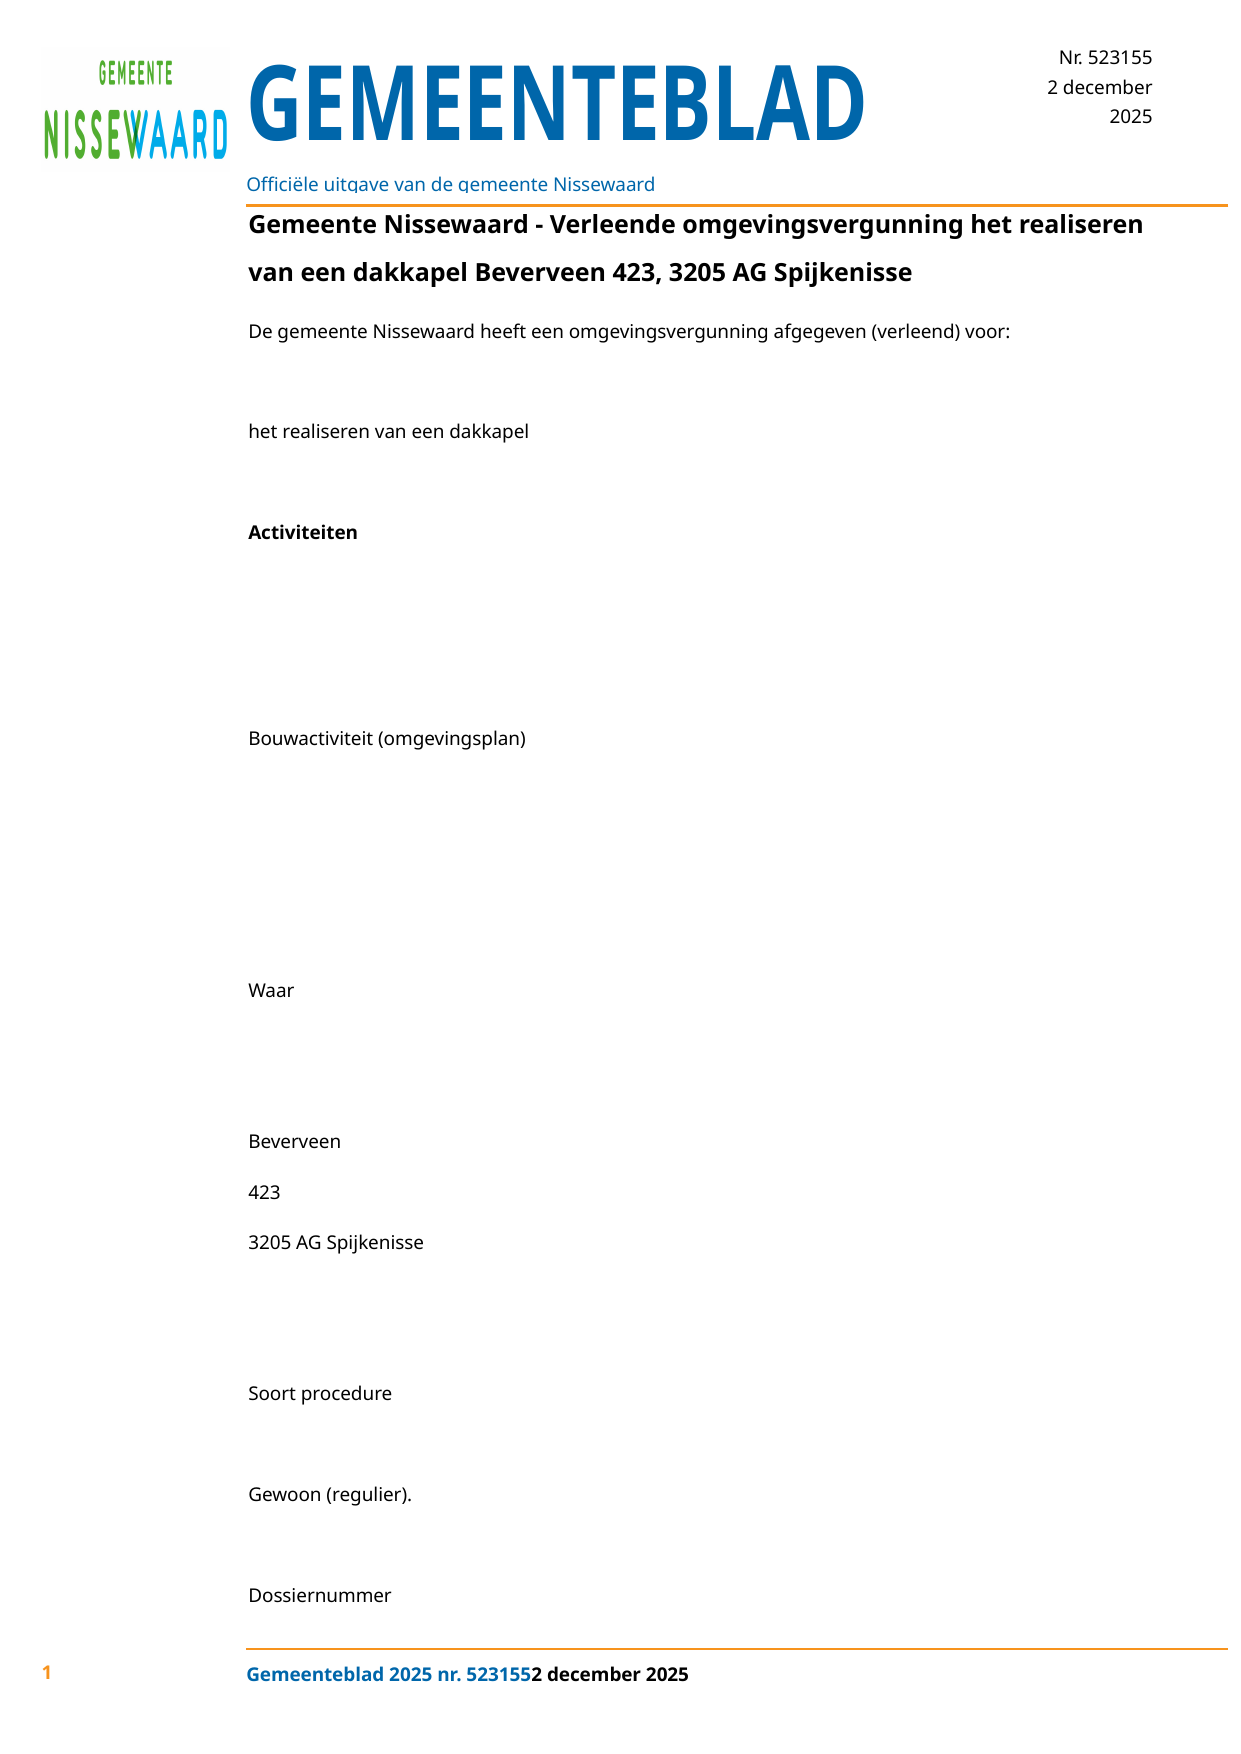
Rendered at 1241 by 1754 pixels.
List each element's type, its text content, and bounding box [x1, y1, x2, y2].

text Activiteiten [248, 519, 1152, 545]
text Beverveen [248, 1128, 1152, 1154]
text ﻿ [248, 570, 1152, 599]
text Soort procedure [248, 1381, 1152, 1406]
text Gemeente Nissewaard - Verleende omgevingsvergunning het realiseren van een dakkapel Beverveen 423, 3205 AG Spijkenisse [248, 207, 1152, 288]
picture [41, 47, 231, 172]
text De gemeente Nissewaard heeft een omgevingsvergunning afgegeven (verleend) voor: [248, 318, 1152, 344]
text Gewoon (regulier). [248, 1481, 1152, 1507]
text Waar [248, 977, 1152, 1003]
text 423 [248, 1179, 1152, 1205]
text Bouwactiviteit (omgevingsplan) [248, 725, 1152, 751]
text Dossiernummer [248, 1582, 1152, 1608]
text het realiseren van een dakkapel [248, 419, 1152, 444]
text 3205 AG Spijkenisse [248, 1229, 1152, 1255]
